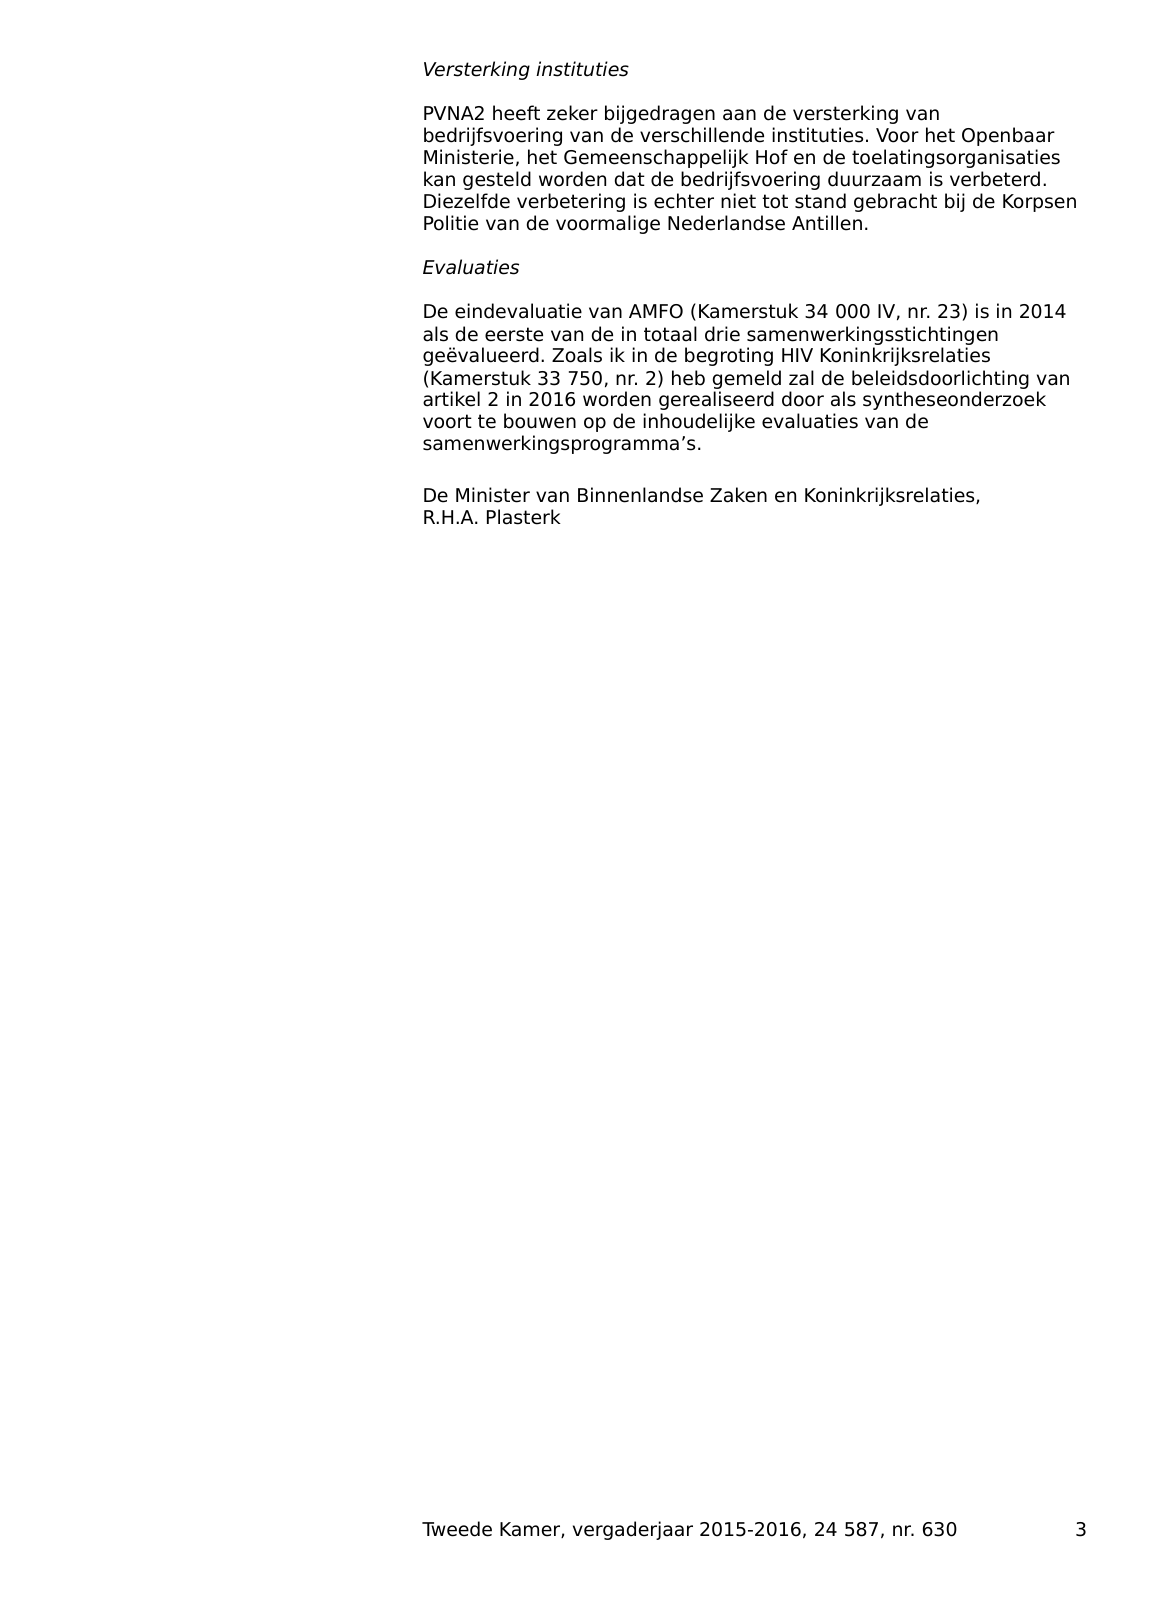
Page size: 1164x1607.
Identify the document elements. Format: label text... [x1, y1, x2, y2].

text PVNA2 heeft zeker bijgedragen aan de versterking van bedrijfsvoering van de verschillende instituties. Voor het Openbaar Ministerie, het Gemeenschappelijk Hof en de toelatingsorganisaties kan gesteld worden dat de bedrijfsvoering duurzaam is verbeterd. Diezelfde verbetering is echter niet tot stand gebracht bij de Korpsen Politie van de voormalige Nederlandse Antillen. [422, 103, 1087, 235]
subtitle Versterking instituties [422, 59, 1087, 81]
text De Minister van Binnenlandse Zaken en Koninkrijksrelaties, R.H.A. Plasterk [422, 485, 1087, 529]
text De eindevaluatie van AMFO (Kamerstuk 34 000 IV, nr. 23) is in 2014 als de eerste van de in totaal drie samenwerkingsstichtingen geëvalueerd. Zoals ik in de begroting HIV Koninkrijksrelaties (Kamerstuk 33 750, nr. 2) heb gemeld zal de beleidsdoorlichting van artikel 2 in 2016 worden gerealiseerd door als syntheseonderzoek voort te bouwen op de inhoudelijke evaluaties van de samenwerkingsprogramma’s. [422, 301, 1087, 455]
subtitle Evaluaties [422, 257, 1087, 279]
